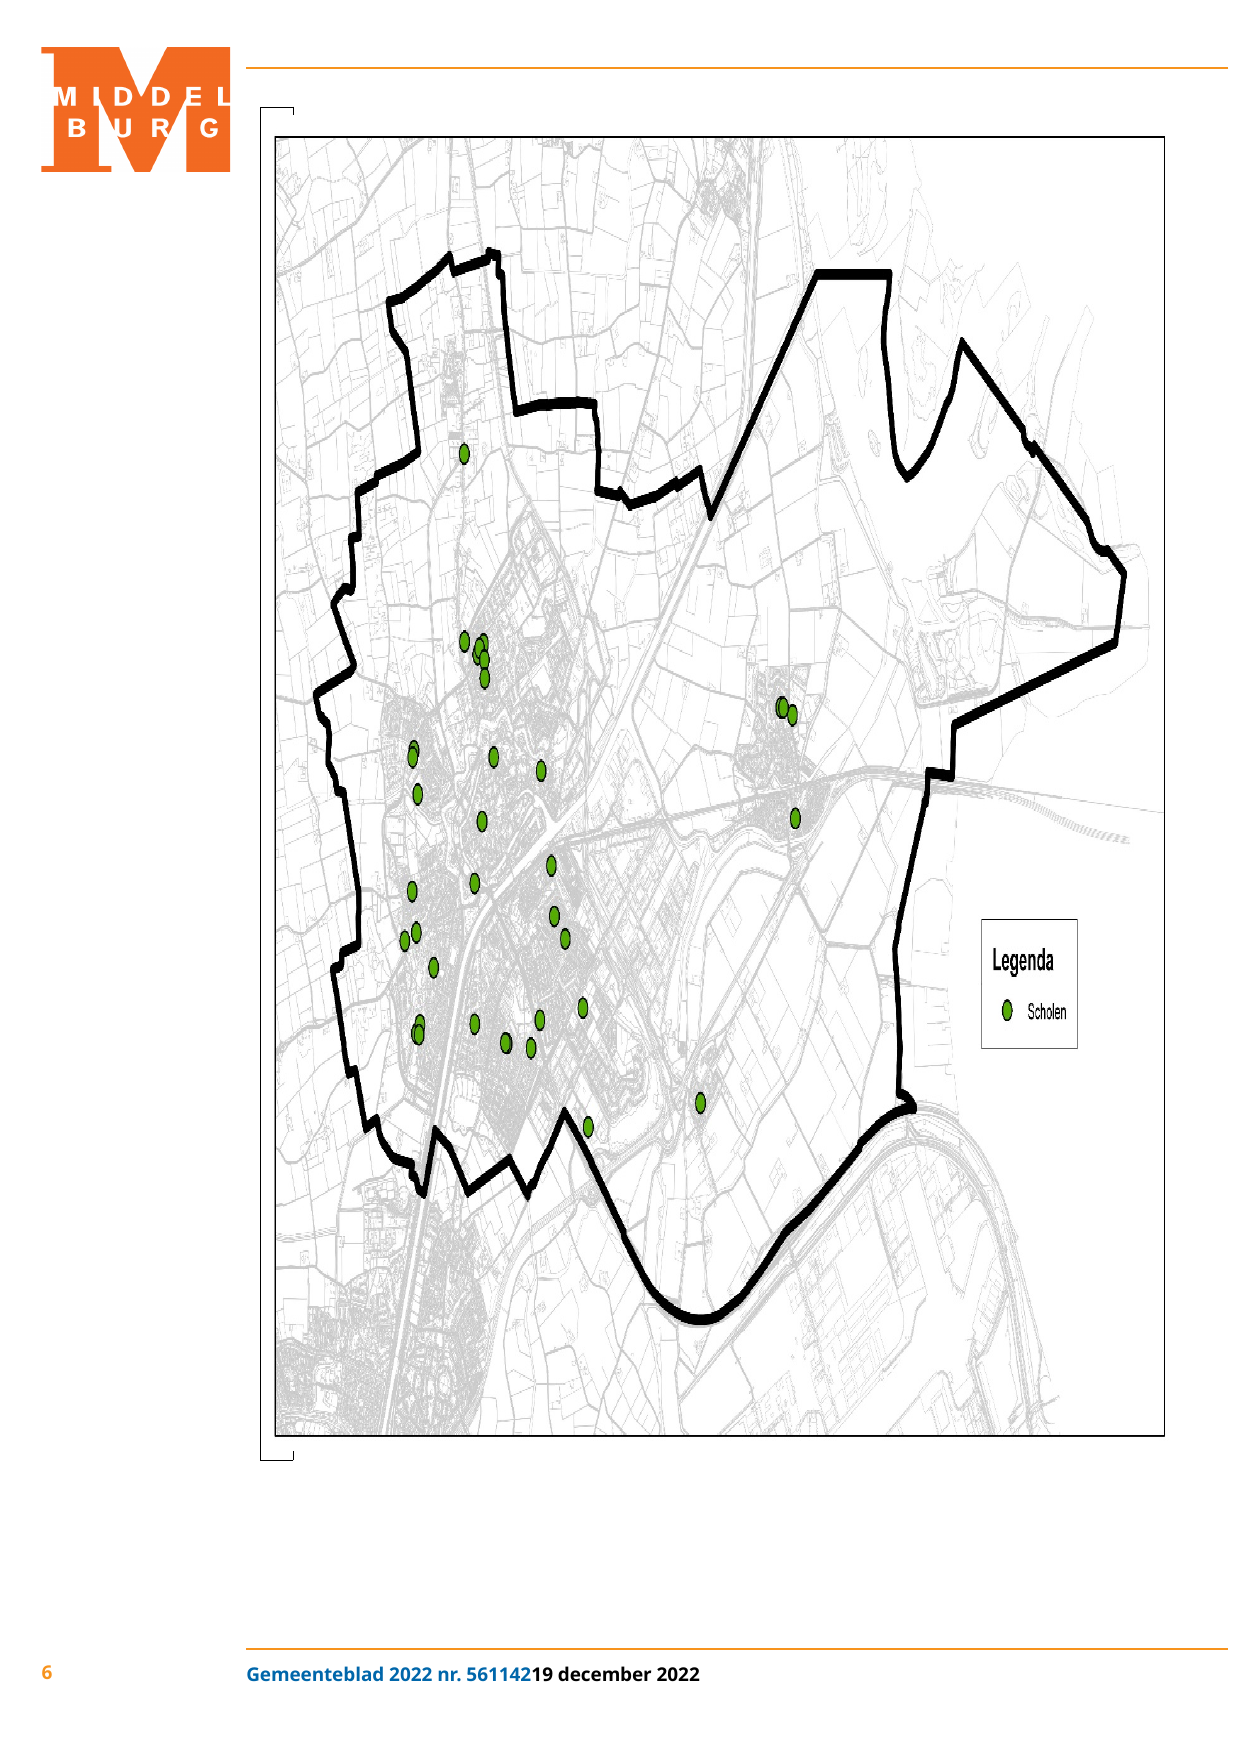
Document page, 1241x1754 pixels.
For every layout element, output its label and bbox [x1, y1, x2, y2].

picture [268, 115, 1173, 1451]
picture [41, 47, 231, 172]
